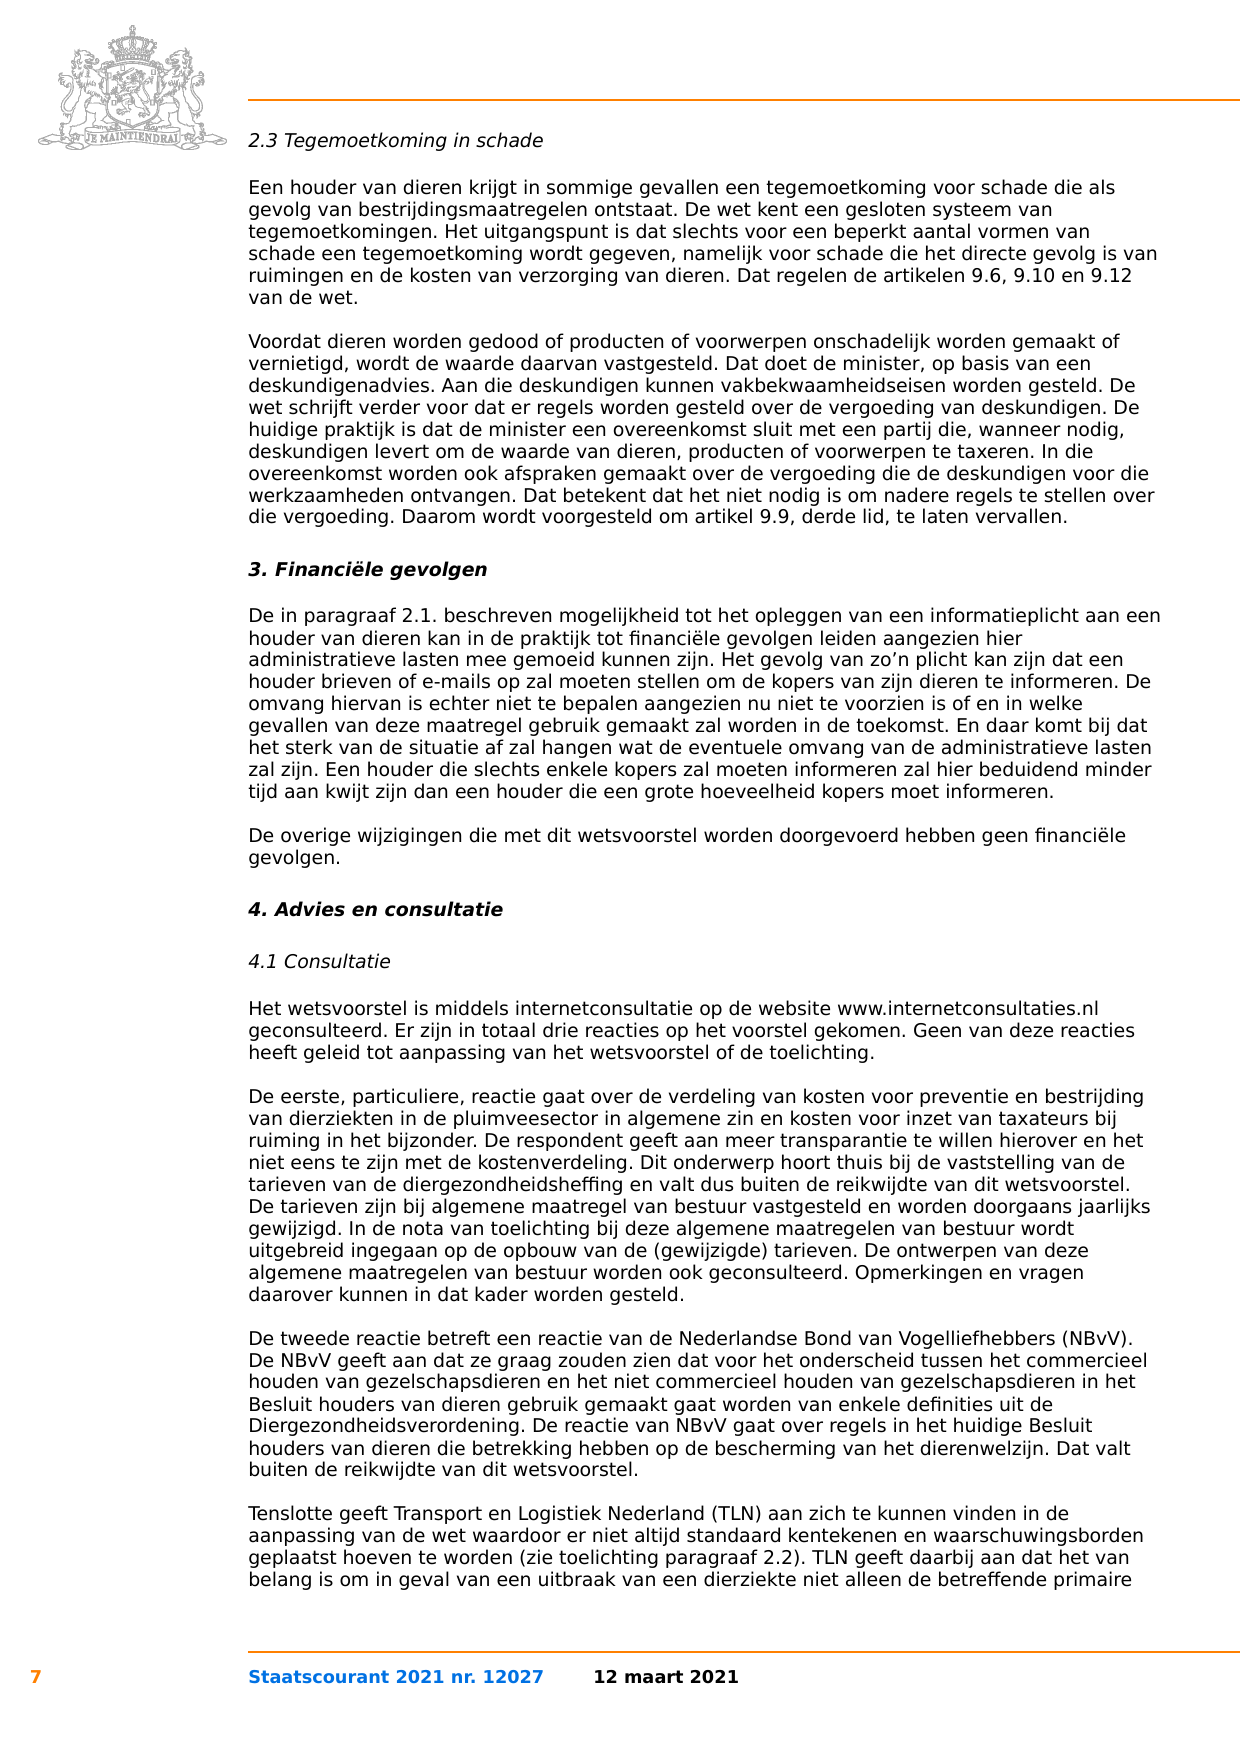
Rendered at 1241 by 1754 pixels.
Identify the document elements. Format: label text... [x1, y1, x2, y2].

text Tenslotte geeft Transport en Logistiek Nederland (TLN) aan zich te kunnen vinden in de aanpassing van de wet waardoor er niet altijd standaard kentekenen en waarschuwingsborden geplaatst hoeven te worden (zie toelichting paragraaf 2.2). TLN geeft daarbij aan dat het van belang is om in geval van een uitbraak van een dierziekte niet alleen de betreffende primaire [248, 1503, 1163, 1591]
text De overige wijzigingen die met dit wetsvoorstel worden doorgevoerd hebben geen financiële gevolgen. [248, 825, 1163, 869]
subtitle 4. Advies en consultatie [248, 899, 1163, 921]
text De in paragraaf 2.1. beschreven mogelijkheid tot het opleggen van een informatieplicht aan een houder van dieren kan in de praktijk tot financiële gevolgen leiden aangezien hier administratieve lasten mee gemoeid kunnen zijn. Het gevolg van zo’n plicht kan zijn dat een houder brieven of e-mails op zal moeten stellen om de kopers van zijn dieren te informeren. De omvang hiervan is echter niet te bepalen aangezien nu niet te voorzien is of en in welke gevallen van deze maatregel gebruik gemaakt zal worden in de toekomst. En daar komt bij dat het sterk van de situatie af zal hangen wat de eventuele omvang van de administratieve lasten zal zijn. Een houder die slechts enkele kopers zal moeten informeren zal hier beduidend minder tijd aan kwijt zijn dan een houder die een grote hoeveelheid kopers moet informeren. [248, 605, 1163, 803]
text Het wetsvoorstel is middels internetconsultatie op de website www.internetconsultaties.nl geconsulteerd. Er zijn in totaal drie reacties op het voorstel gekomen. Geen van deze reacties heeft geleid tot aanpassing van het wetsvoorstel of de toelichting. [248, 998, 1163, 1064]
text De eerste, particuliere, reactie gaat over de verdeling van kosten voor preventie en bestrijding van dierziekten in de pluimveesector in algemene zin en kosten voor inzet van taxateurs bij ruiming in het bijzonder. De respondent geeft aan meer transparantie te willen hierover en het niet eens te zijn met de kostenverdeling. Dit onderwerp hoort thuis bij de vaststelling van de tarieven van de diergezondheidsheffing en valt dus buiten de reikwijdte van dit wetsvoorstel. De tarieven zijn bij algemene maatregel van bestuur vastgesteld en worden doorgaans jaarlijks gewijzigd. In de nota van toelichting bij deze algemene maatregelen van bestuur wordt uitgebreid ingegaan op de opbouw van de (gewijzigde) tarieven. De ontwerpen van deze algemene maatregelen van bestuur worden ook geconsulteerd. Opmerkingen en vragen daarover kunnen in dat kader worden gesteld. [248, 1086, 1163, 1306]
picture [38, 25, 227, 150]
subtitle 2.3 Tegemoetkoming in schade [248, 130, 1163, 152]
text Een houder van dieren krijgt in sommige gevallen een tegemoetkoming voor schade die als gevolg van bestrijdingsmaatregelen ontstaat. De wet kent een gesloten systeem van tegemoetkomingen. Het uitgangspunt is dat slechts voor een beperkt aantal vormen van schade een tegemoetkoming wordt gegeven, namelijk voor schade die het directe gevolg is van ruimingen en de kosten van verzorging van dieren. Dat regelen de artikelen 9.6, 9.10 en 9.12 van de wet. [248, 177, 1163, 309]
text De tweede reactie betreft een reactie van de Nederlandse Bond van Vogelliefhebbers (NBvV). De NBvV geeft aan dat ze graag zouden zien dat voor het onderscheid tussen het commercieel houden van gezelschapsdieren en het niet commercieel houden van gezelschapsdieren in het Besluit houders van dieren gebruik gemaakt gaat worden van enkele definities uit de Diergezondheidsverordening. De reactie van NBvV gaat over regels in het huidige Besluit houders van dieren die betrekking hebben op de bescherming van het dierenwelzijn. Dat valt buiten de reikwijdte van dit wetsvoorstel. [248, 1327, 1163, 1481]
text Voordat dieren worden gedood of producten of voorwerpen onschadelijk worden gemaakt of vernietigd, wordt de waarde daarvan vastgesteld. Dat doet de minister, op basis van een deskundigenadvies. Aan die deskundigen kunnen vakbekwaamheidseisen worden gesteld. De wet schrijft verder voor dat er regels worden gesteld over de vergoeding van deskundigen. De huidige praktijk is dat de minister een overeenkomst sluit met een partij die, wanneer nodig, deskundigen levert om de waarde van dieren, producten of voorwerpen te taxeren. In die overeenkomst worden ook afspraken gemaakt over de vergoeding die de deskundigen voor die werkzaamheden ontvangen. Dat betekent dat het niet nodig is om nadere regels te stellen over die vergoeding. Daarom wordt voorgesteld om artikel 9.9, derde lid, te laten vervallen. [248, 331, 1163, 528]
subtitle 3. Financiële gevolgen [248, 558, 1163, 580]
subtitle 4.1 Consultatie [248, 951, 1163, 973]
